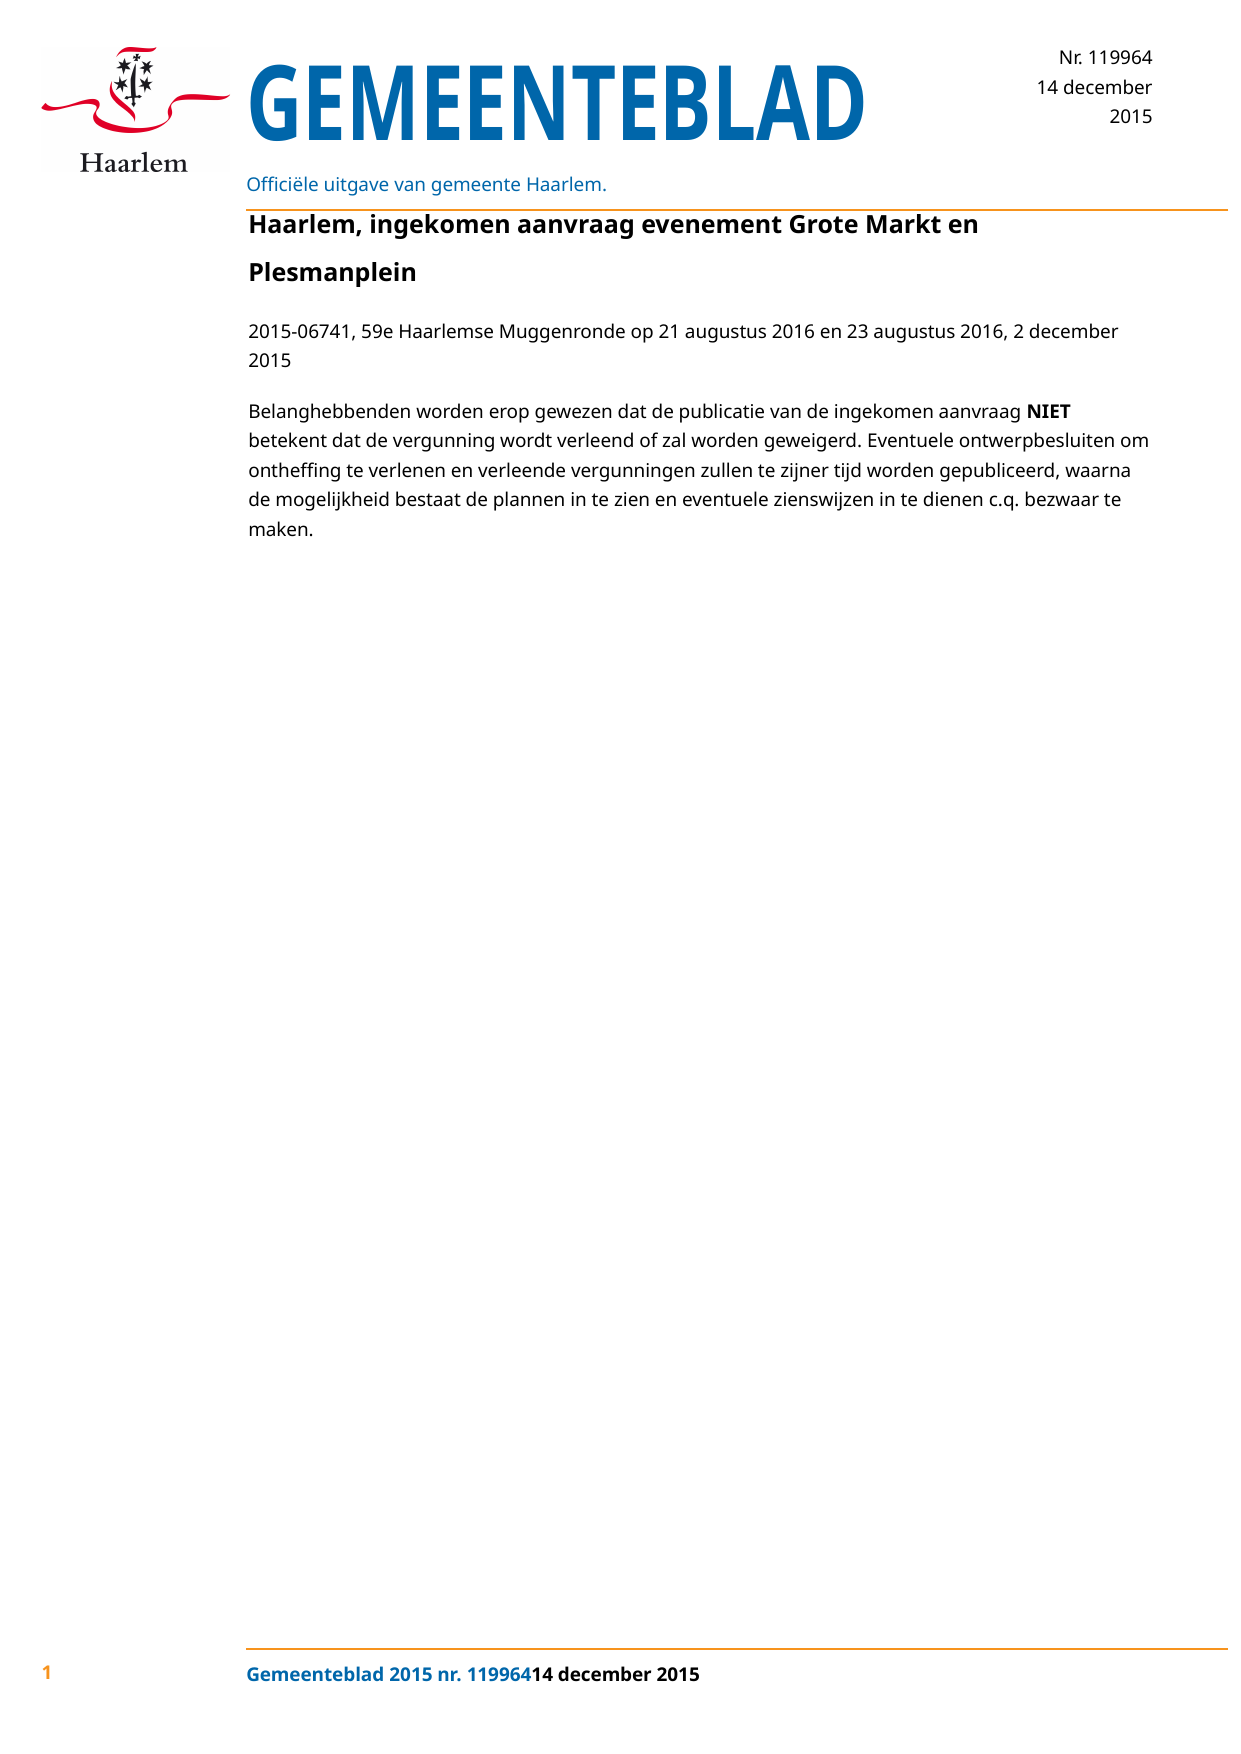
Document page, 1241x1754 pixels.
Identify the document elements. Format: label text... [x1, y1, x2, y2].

text Belanghebbenden worden erop gewezen dat de publicatie van de ingekomen aanvraag NIET betekent dat de vergunning wordt verleend of zal worden geweigerd. Eventuele ontwerpbesluiten om ontheffing te verlenen en verleende vergunningen zullen te zijner tijd worden gepubliceerd, waarna de mogelijkheid bestaat de plannen in te zien en eventuele zienswijzen in te dienen c.q. bezwaar te maken. [248, 398, 1152, 542]
text Haarlem, ingekomen aanvraag evenement Grote Markt en Plesmanplein [248, 211, 1152, 288]
text 2015-06741, 59e Haarlemse Muggenronde op 21 augustus 2016 en 23 augustus 2016, 2 december 2015 [248, 318, 1152, 373]
picture [41, 47, 231, 172]
